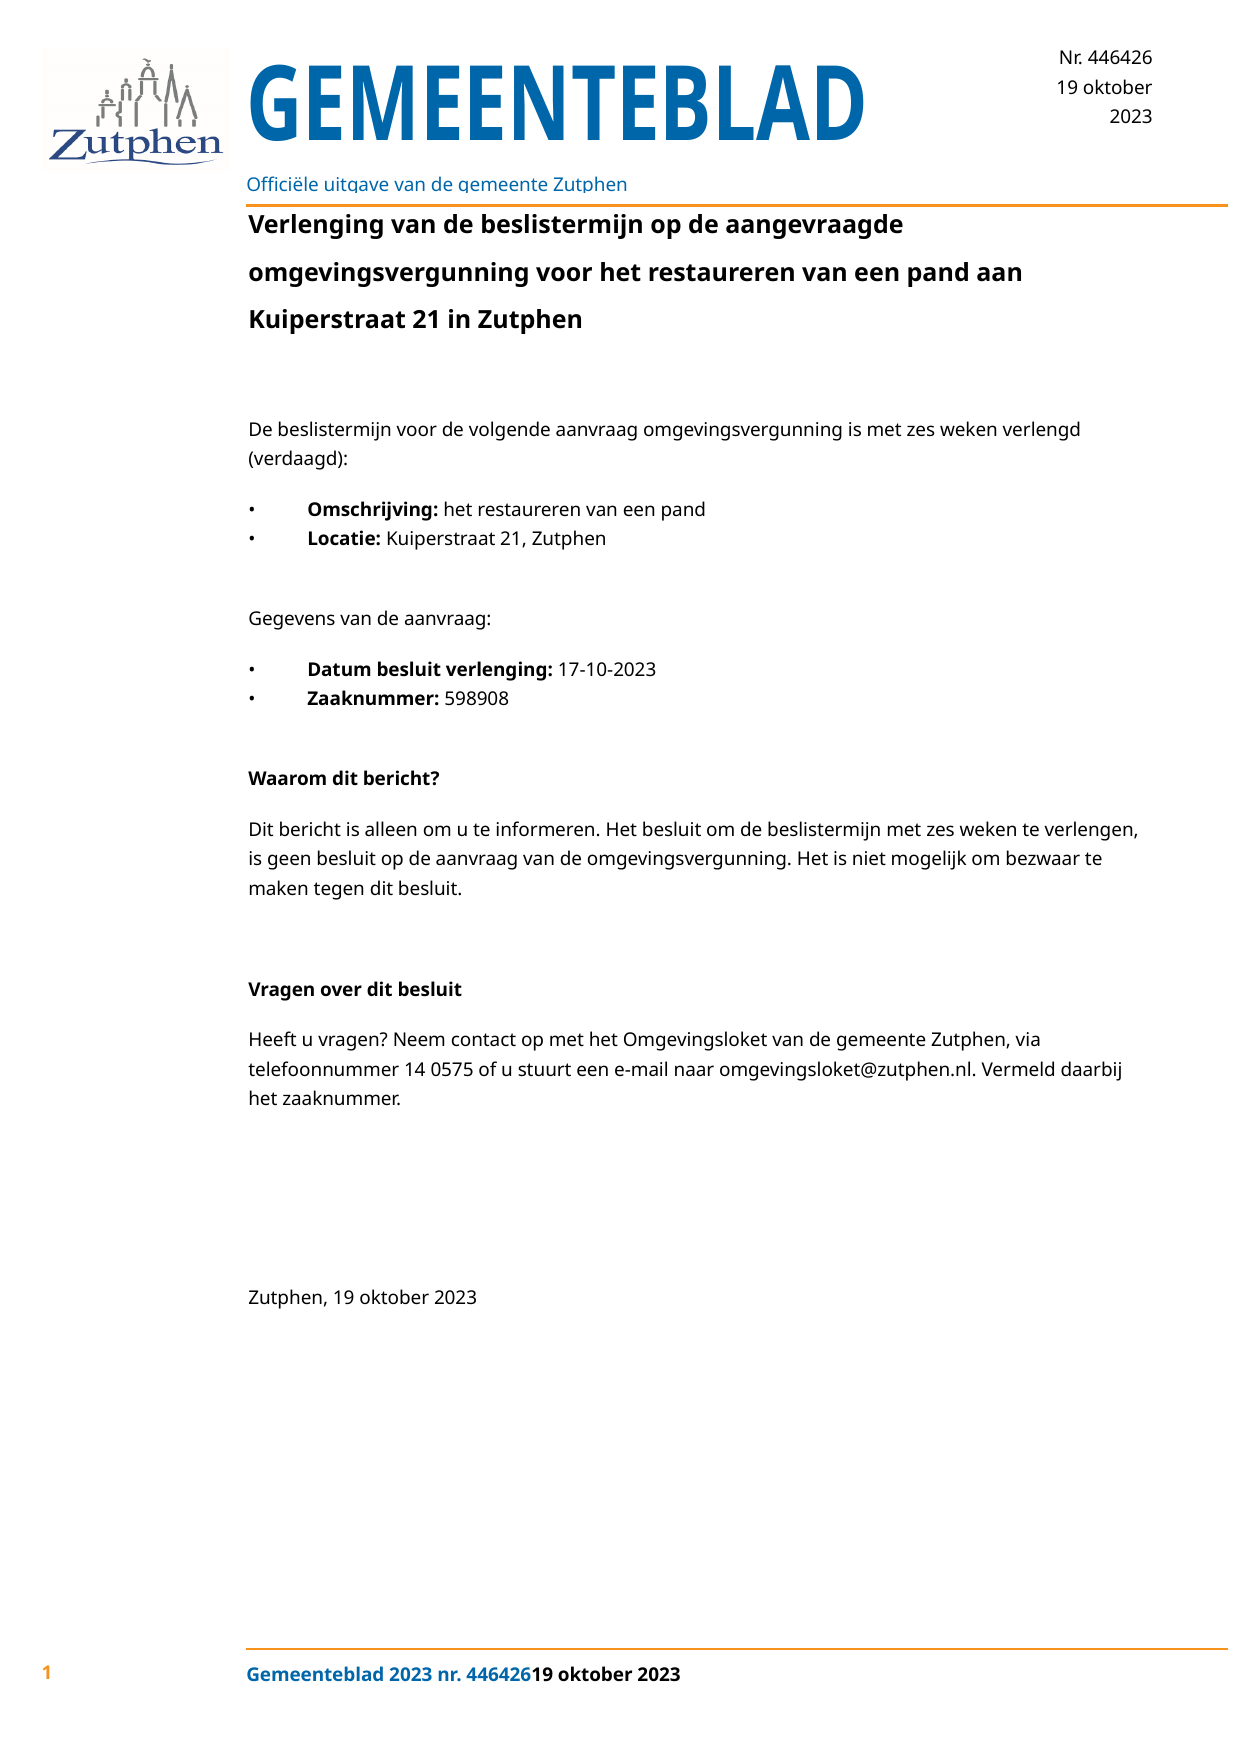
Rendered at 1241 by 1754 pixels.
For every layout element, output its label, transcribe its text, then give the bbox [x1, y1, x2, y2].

text Vragen over dit besluit [248, 976, 1152, 1002]
text De beslistermijn voor de volgende aanvraag omgevingsvergunning is met zes weken verlengd (verdaagd): [248, 416, 1152, 471]
list Zaaknummer: 598908 [248, 686, 1152, 711]
picture [41, 47, 231, 172]
list Datum besluit verlenging: 17-10-2023 [248, 656, 1152, 682]
text Waarom dit bericht? [248, 766, 1152, 791]
text Heeft u vragen? Neem contact op met het Omgevingsloket van de gemeente Zutphen, via telefoonnummer 14 0575 of u stuurt een e-mail naar omgevingsloket@zutphen.nl. Vermeld daarbij het zaaknummer. [248, 1026, 1152, 1111]
text Gegevens van de aanvraag: [248, 606, 1152, 631]
text Dit bericht is alleen om u te informeren. Het besluit om de beslistermijn met zes weken te verlengen, is geen besluit op de aanvraag van de omgevingsvergunning. Het is niet mogelijk om bezwaar te maken tegen dit besluit. [248, 816, 1152, 901]
list Locatie: Kuiperstraat 21, Zutphen [248, 526, 1152, 551]
list Omschrijving: het restaureren van een pand [248, 496, 1152, 522]
text Verlenging van de beslistermijn op de aangevraagde omgevingsvergunning voor het restaureren van een pand aan Kuiperstraat 21 in Zutphen [248, 207, 1152, 336]
text Zutphen, 19 oktober 2023 [248, 1284, 1152, 1310]
